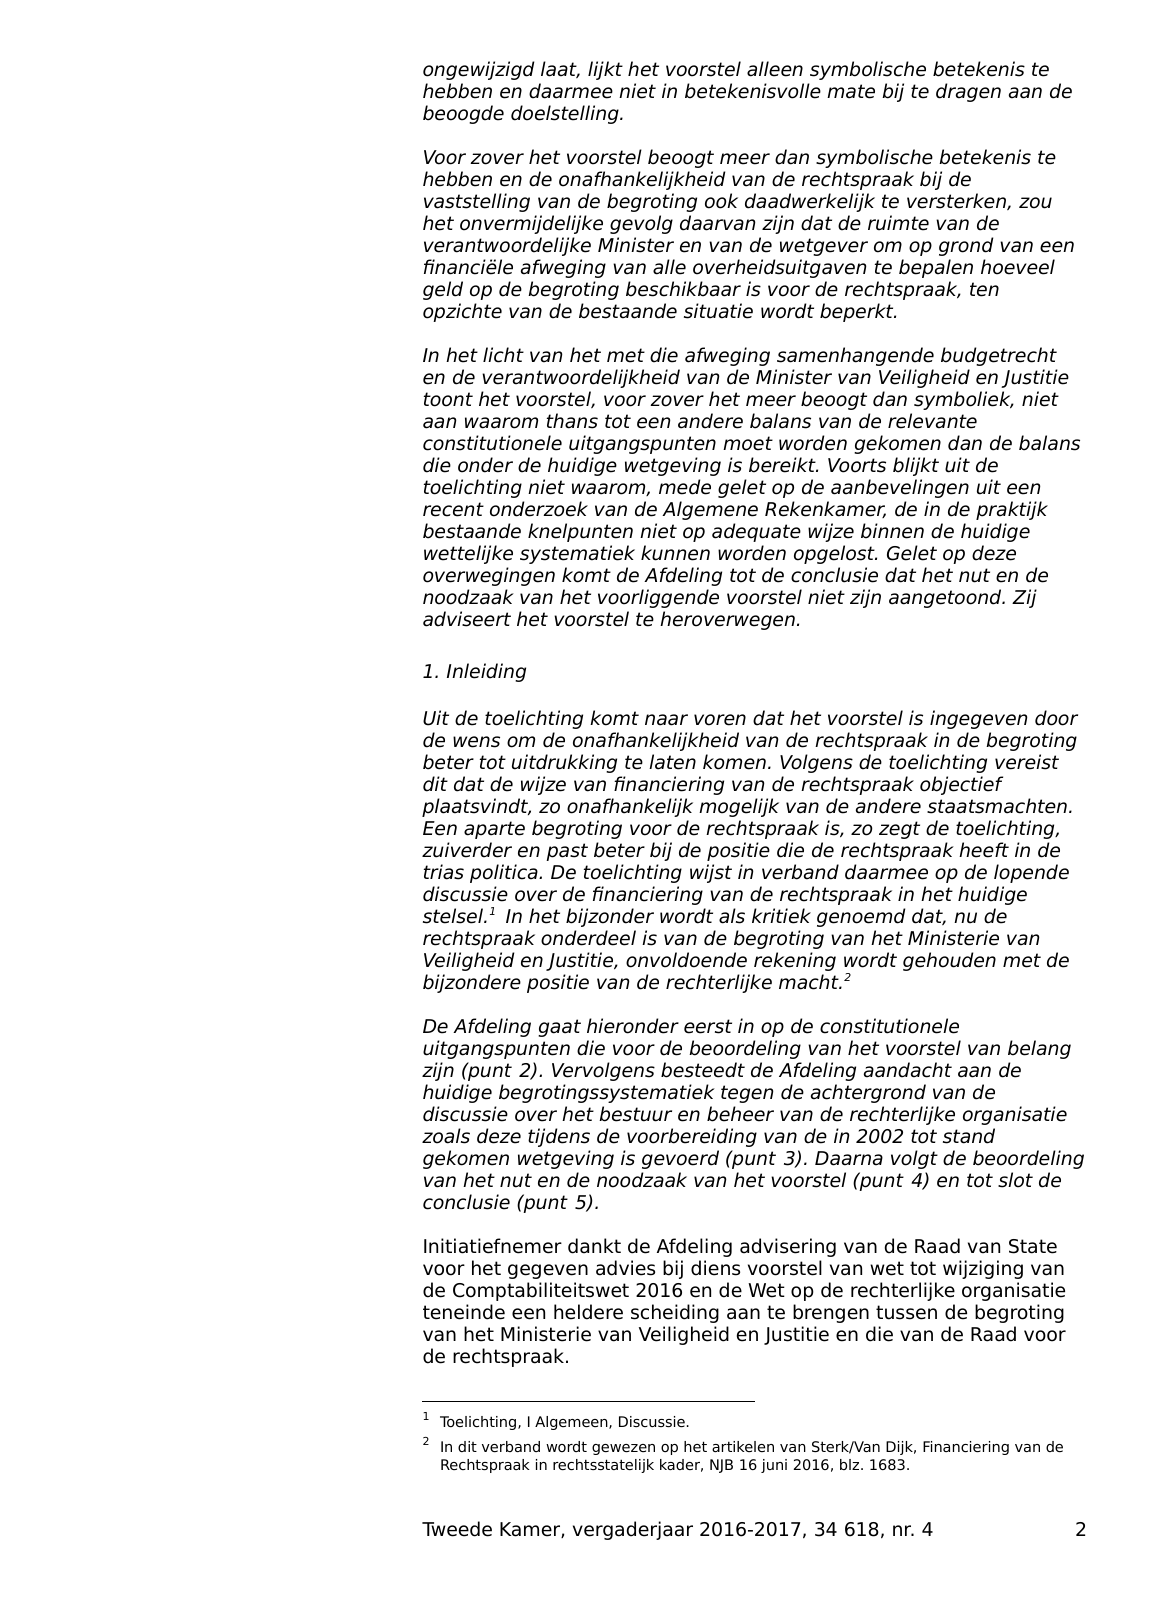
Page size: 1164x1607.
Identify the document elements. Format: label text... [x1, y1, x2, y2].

text Initiatiefnemer dankt de Afdeling advisering van de Raad van State voor het gegeven advies bij diens voorstel van wet tot wijziging van de Comptabiliteitswet 2016 en de Wet op de rechterlijke organisatie teneinde een heldere scheiding aan te brengen tussen de begroting van het Ministerie van Veiligheid en Justitie en die van de Raad voor de rechtspraak. [422, 1236, 1087, 1368]
text Toelichting, I Algemeen, Discussie. [422, 1410, 1087, 1432]
text Voor zover het voorstel beoogt meer dan symbolische betekenis te hebben en de onafhankelijkheid van de rechtspraak bij de vaststelling van de begroting ook daadwerkelijk te versterken, zou het onvermijdelijke gevolg daarvan zijn dat de ruimte van de verantwoordelijke Minister en van de wetgever om op grond van een financiële afweging van alle overheidsuitgaven te bepalen hoeveel geld op de begroting beschikbaar is voor de rechtspraak, ten opzichte van de bestaande situatie wordt beperkt. [422, 147, 1087, 323]
text In het licht van het met die afweging samenhangende budgetrecht en de verantwoordelijkheid van de Minister van Veiligheid en Justitie toont het voorstel, voor zover het meer beoogt dan symboliek, niet aan waarom thans tot een andere balans van de relevante constitutionele uitgangspunten moet worden gekomen dan de balans die onder de huidige wetgeving is bereikt. Voorts blijkt uit de toelichting niet waarom, mede gelet op de aanbevelingen uit een recent onderzoek van de Algemene Rekenkamer, de in de praktijk bestaande knelpunten niet op adequate wijze binnen de huidige wettelijke systematiek kunnen worden opgelost. Gelet op deze overwegingen komt de Afdeling tot de conclusie dat het nut en de noodzaak van het voorliggende voorstel niet zijn aangetoond. Zij adviseert het voorstel te heroverwegen. [422, 345, 1087, 631]
text In dit verband wordt gewezen op het artikelen van Sterk/Van Dijk, Financiering van de Rechtspraak in rechtsstatelijk kader, NJB 16 juni 2016, blz. 1683. [422, 1435, 1087, 1474]
text De Afdeling gaat hieronder eerst in op de constitutionele uitgangspunten die voor de beoordeling van het voorstel van belang zijn (punt 2). Vervolgens besteedt de Afdeling aandacht aan de huidige begrotingssystematiek tegen de achtergrond van de discussie over het bestuur en beheer van de rechterlijke organisatie zoals deze tijdens de voorbereiding van de in 2002 tot stand gekomen wetgeving is gevoerd (punt 3). Daarna volgt de beoordeling van het nut en de noodzaak van het voorstel (punt 4) en tot slot de conclusie (punt 5). [422, 1016, 1087, 1214]
text ongewijzigd laat, lijkt het voorstel alleen symbolische betekenis te hebben en daarmee niet in betekenisvolle mate bij te dragen aan de beoogde doelstelling. [422, 59, 1087, 125]
subtitle 1. Inleiding [422, 661, 1087, 683]
text Uit de toelichting komt naar voren dat het voorstel is ingegeven door de wens om de onafhankelijkheid van de rechtspraak in de begroting beter tot uitdrukking te laten komen. Volgens de toelichting vereist dit dat de wijze van financiering van de rechtspraak objectief plaatsvindt, zo onafhankelijk mogelijk van de andere staatsmachten. Een aparte begroting voor de rechtspraak is, zo zegt de toelichting, zuiverder en past beter bij de positie die de rechtspraak heeft in de trias politica. De toelichting wijst in verband daarmee op de lopende discussie over de financiering van de rechtspraak in het huidige stelsel. In het bijzonder wordt als kritiek genoemd dat, nu de rechtspraak onderdeel is van de begroting van het Ministerie van Veiligheid en Justitie, onvoldoende rekening wordt gehouden met de bijzondere positie van de rechterlijke macht. [422, 708, 1087, 994]
